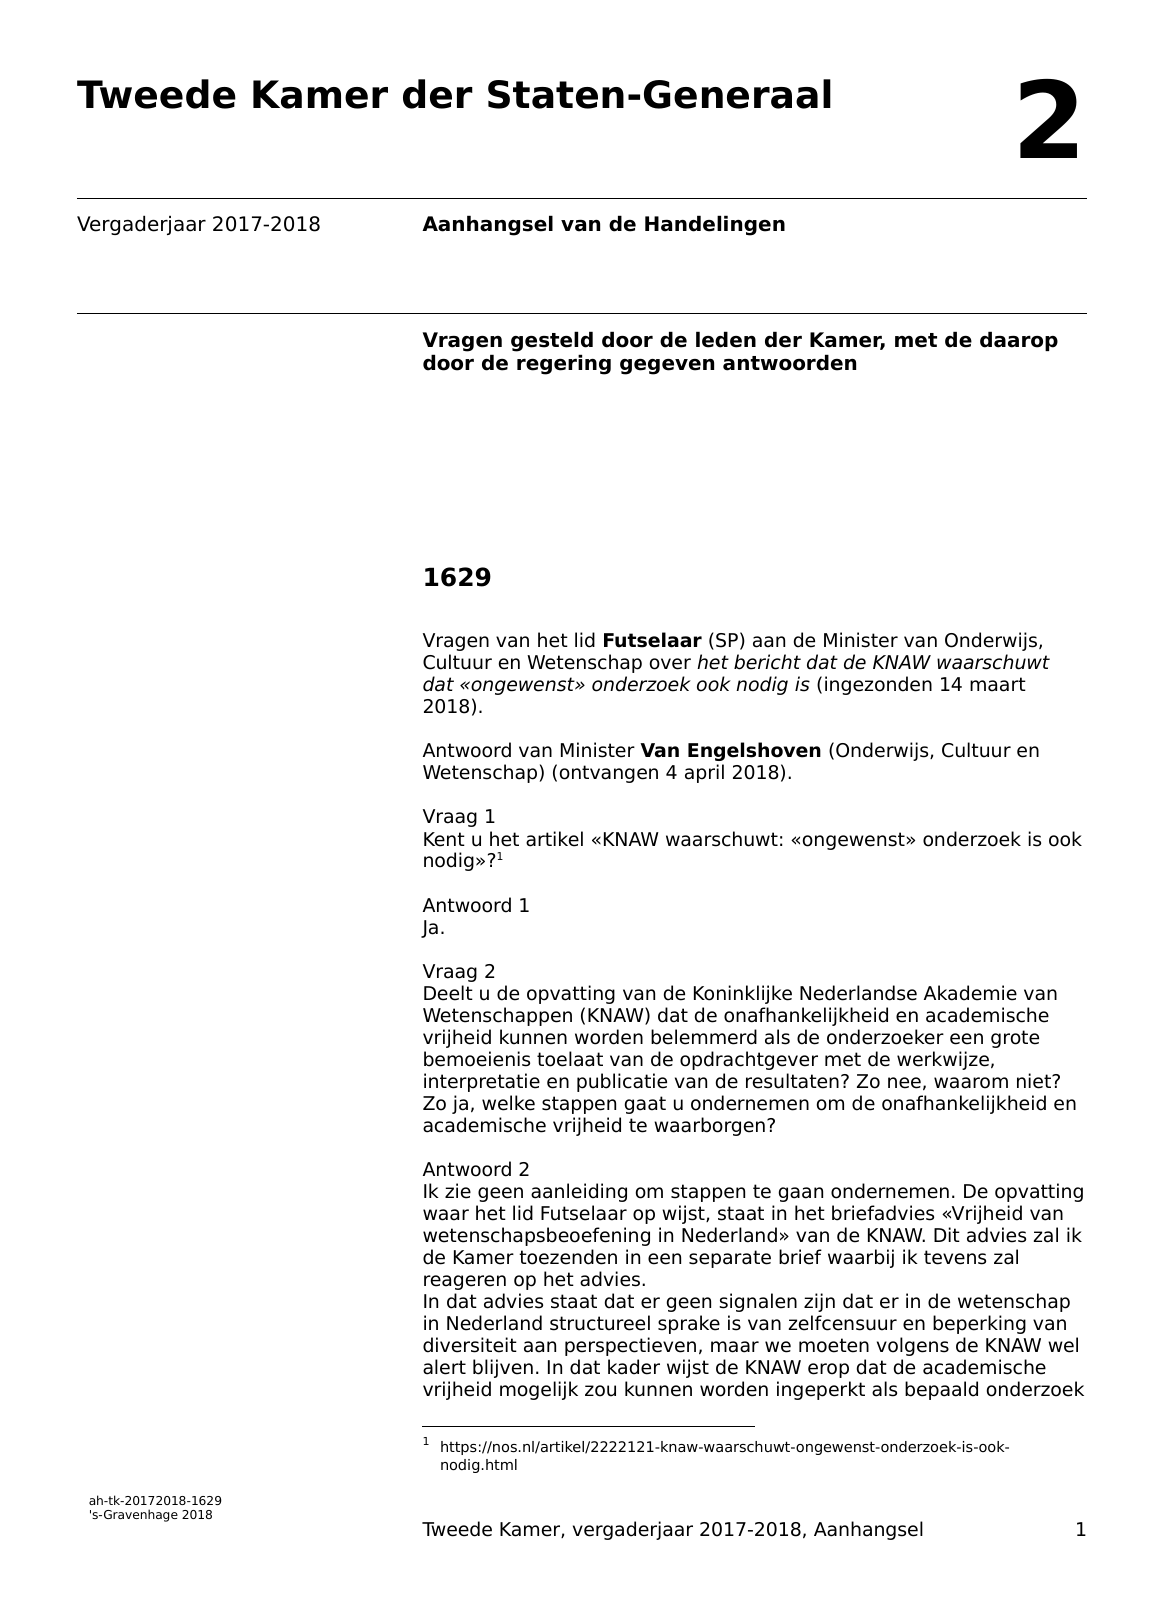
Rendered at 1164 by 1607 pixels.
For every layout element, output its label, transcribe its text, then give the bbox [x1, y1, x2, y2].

text Ik zie geen aanleiding om stappen te gaan ondernemen. De opvatting waar het lid Futselaar op wijst, staat in het briefadvies «Vrijheid van wetenschapsbeoefening in Nederland» van de KNAW. Dit advies zal ik de Kamer toezenden in een separate brief waarbij ik tevens zal reageren op het advies. [422, 1181, 1087, 1291]
text https://nos.nl/artikel/2222121-knaw-waarschuwt-ongewenst-onderzoek-is-ook-nodig.html [422, 1435, 1087, 1474]
table_cell Vragen gesteld door de leden der Kamer, met de daarop door de regering gegeven antwoorden [422, 314, 1087, 375]
text 's-Gravenhage 2018 [88, 1508, 323, 1522]
table_cell Aanhangsel van de Handelingen [422, 199, 1087, 313]
text Deelt u de opvatting van de Koninklijke Nederlandse Akademie van Wetenschappen (KNAW) dat de onafhankelijkheid en academische vrijheid kunnen worden belemmerd als de onderzoeker een grote bemoeienis toelaat van de opdrachtgever met de werkwijze, interpretatie en publicatie van de resultaten? Zo nee, waarom niet? Zo ja, welke stappen gaat u ondernemen om de onafhankelijkheid en academische vrijheid te waarborgen? [422, 983, 1087, 1137]
table_cell [77, 314, 422, 375]
text Vraag 1 [422, 806, 1087, 828]
table_header Tweede Kamer der Staten-Generaal [77, 59, 886, 198]
text Vraag 2 [422, 961, 1087, 983]
text Antwoord 2 [422, 1159, 1087, 1181]
text 1629 [422, 563, 1087, 592]
text Antwoord van Minister Van Engelshoven (Onderwijs, Cultuur en Wetenschap) (ontvangen 4 april 2018). [422, 740, 1087, 784]
table_cell Vergaderjaar 2017-2018 [77, 199, 422, 313]
text Antwoord 1 [422, 894, 1087, 917]
text Vragen van het lid Futselaar (SP) aan de Minister van Onderwijs, Cultuur en Wetenschap over het bericht dat de KNAW waarschuwt dat «ongewenst» onderzoek ook nodig is (ingezonden 14 maart 2018). [422, 630, 1087, 718]
table_header 2 [886, 59, 1087, 198]
text Ja. [422, 917, 1087, 938]
text ah-tk-20172018-1629 [88, 1494, 323, 1508]
text In dat advies staat dat er geen signalen zijn dat er in de wetenschap in Nederland structureel sprake is van zelfcensuur en beperking van diversiteit aan perspectieven, maar we moeten volgens de KNAW wel alert blijven. In dat kader wijst de KNAW erop dat de academische vrijheid mogelijk zou kunnen worden ingeperkt als bepaald onderzoek [422, 1291, 1087, 1401]
text Kent u het artikel «KNAW waarschuwt: «ongewenst» onderzoek is ook nodig»? [422, 828, 1087, 872]
